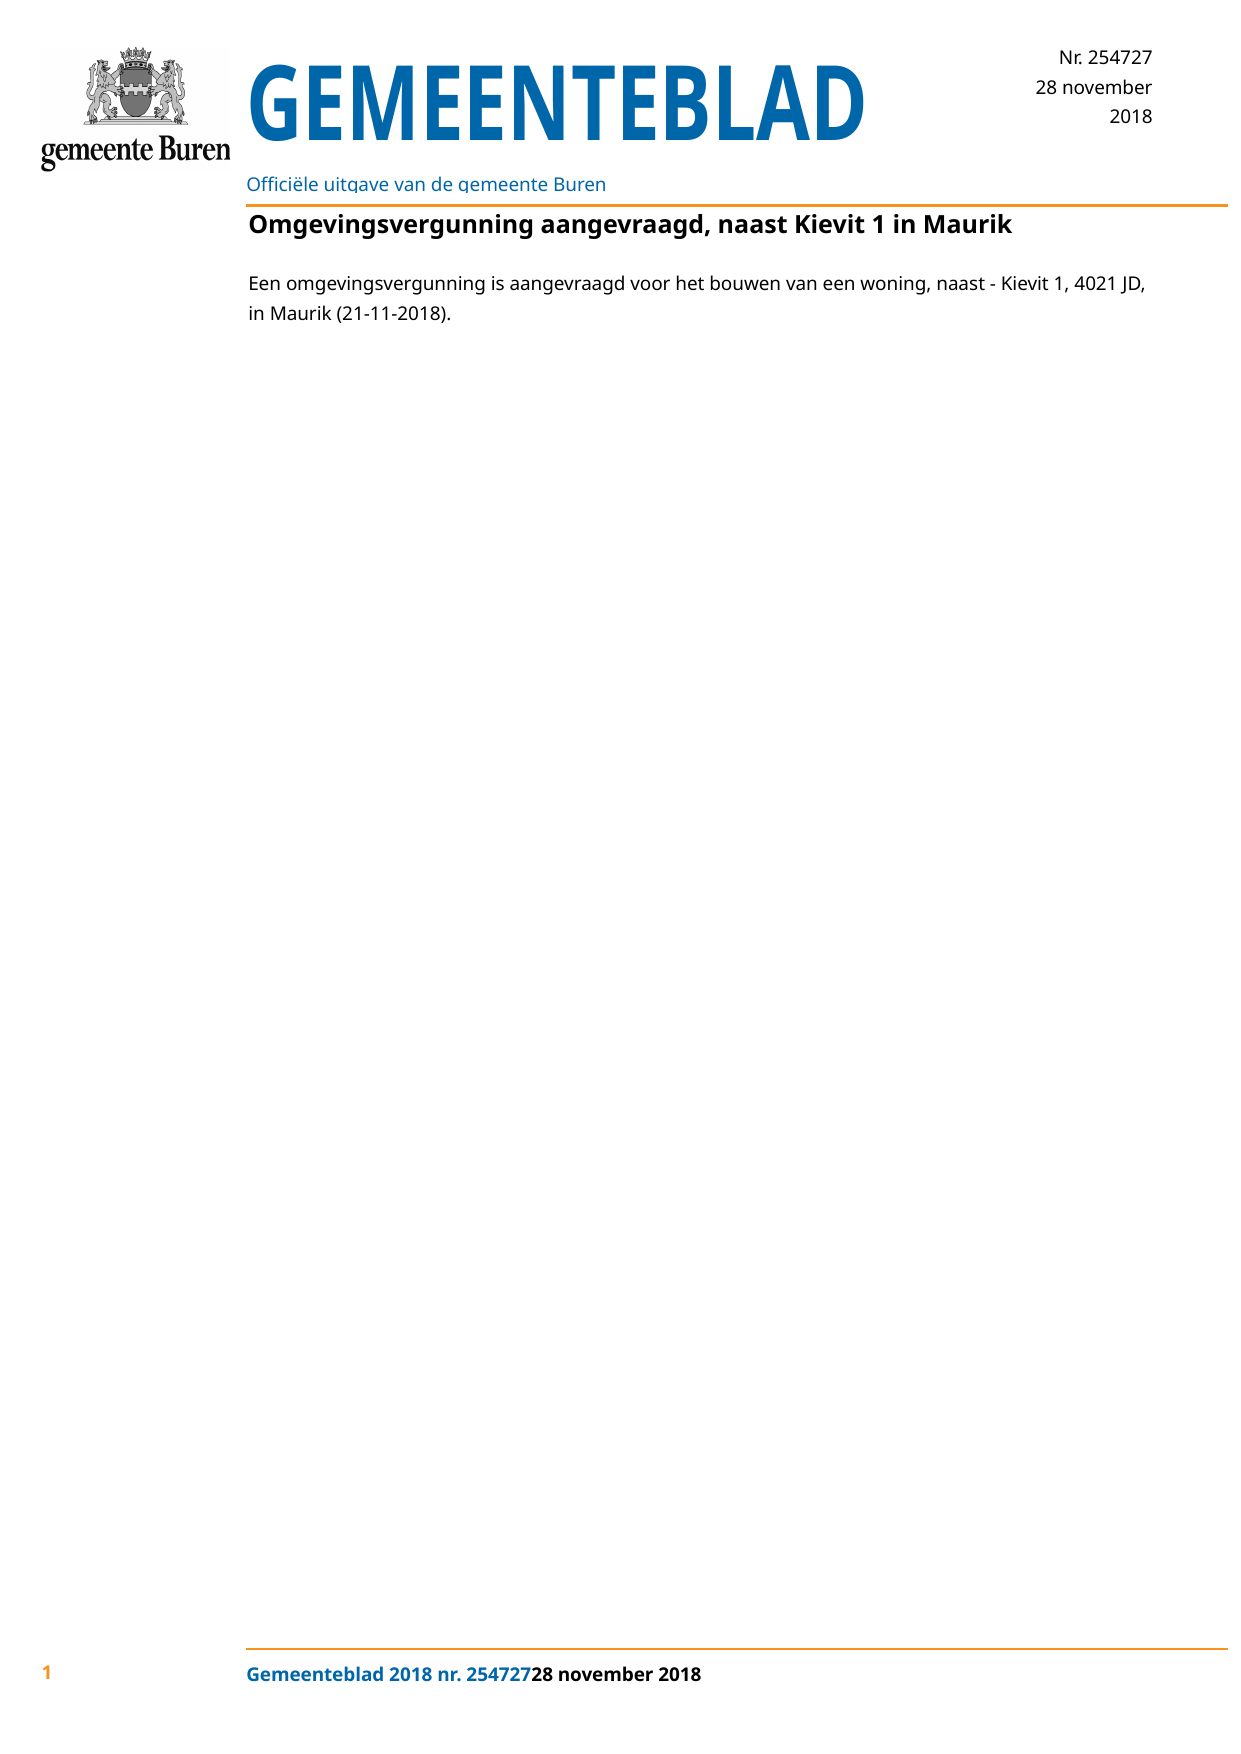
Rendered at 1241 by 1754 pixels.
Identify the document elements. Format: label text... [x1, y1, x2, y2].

text Een omgevingsvergunning is aangevraagd voor het bouwen van een woning, naast - Kievit 1, 4021 JD, in Maurik (21-11-2018). [248, 270, 1152, 326]
picture [41, 47, 231, 172]
text Omgevingsvergunning aangevraagd, naast Kievit 1 in Maurik [248, 207, 1152, 241]
